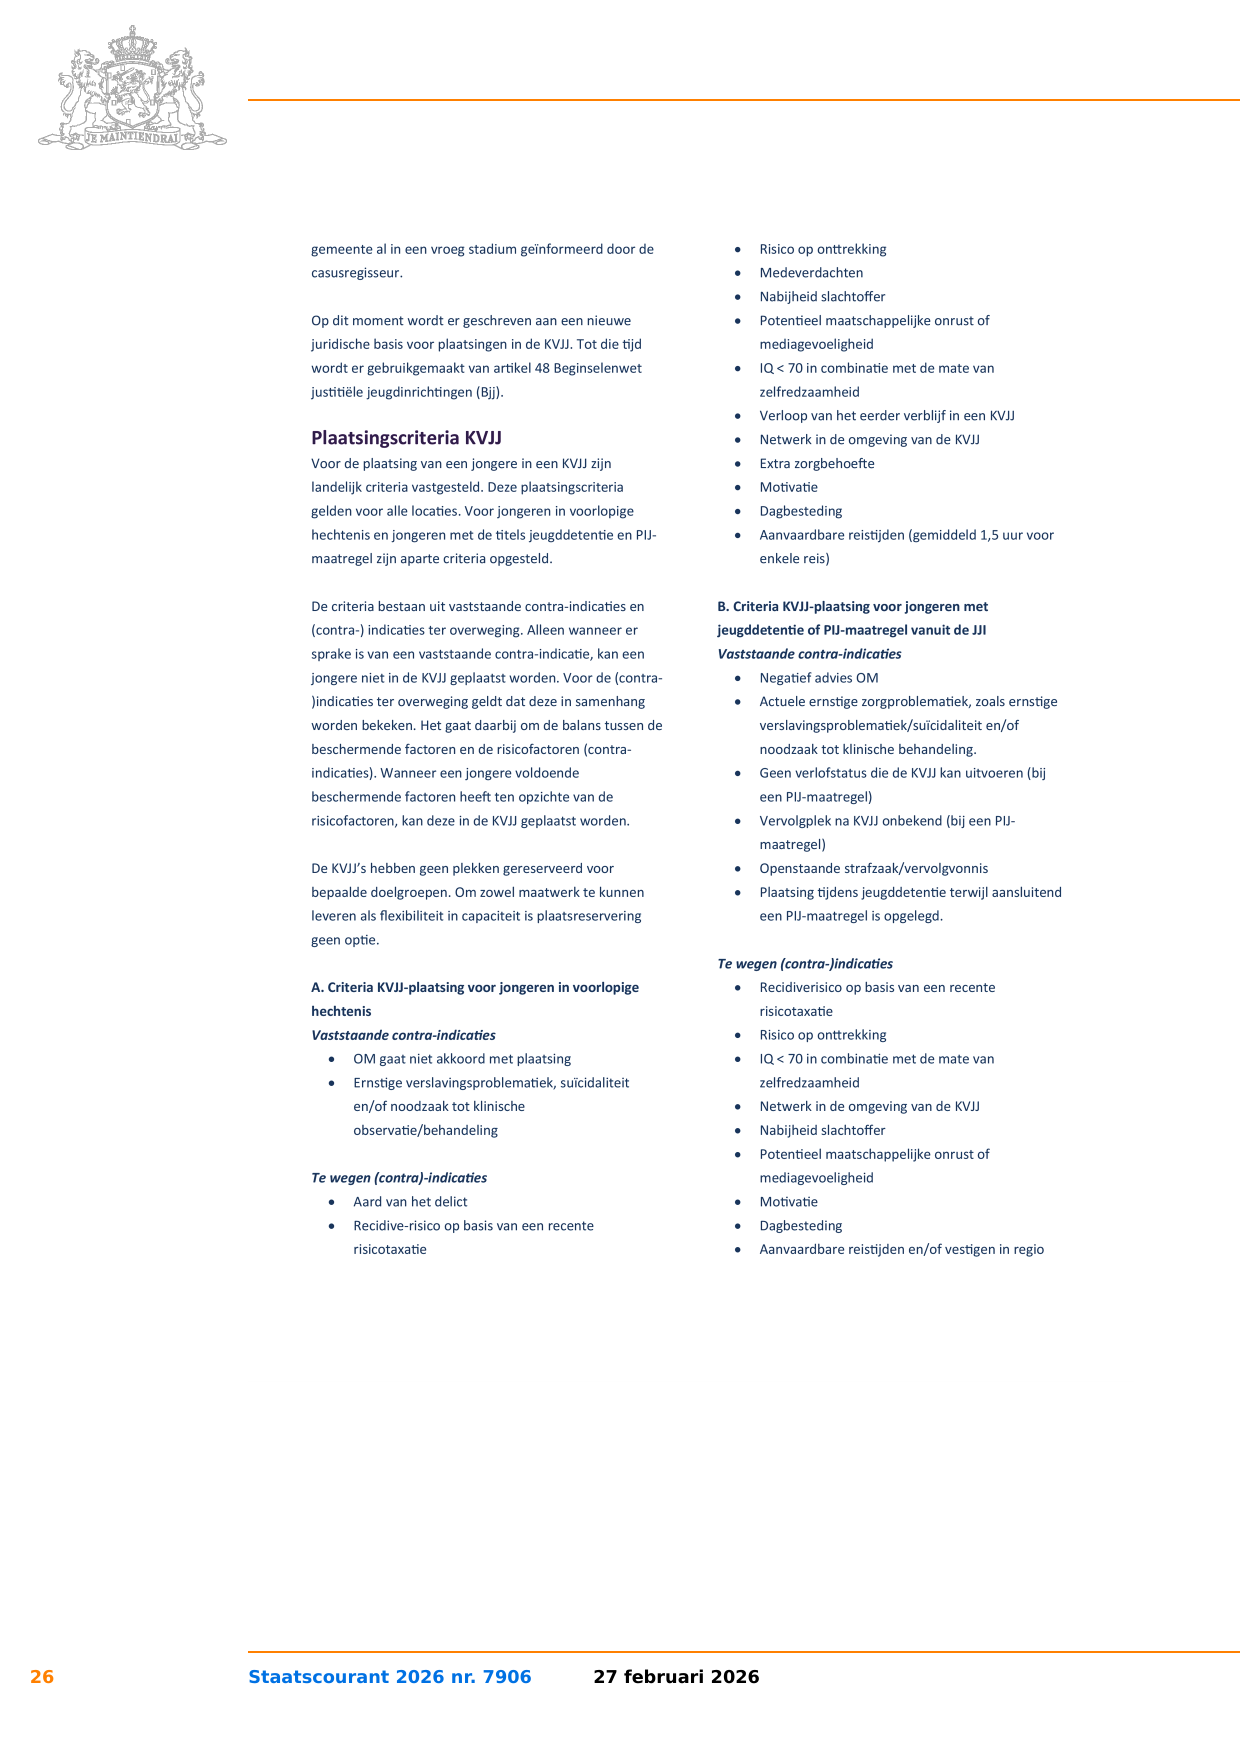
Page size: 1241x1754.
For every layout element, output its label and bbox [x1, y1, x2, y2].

picture [248, 130, 1134, 1382]
picture [38, 25, 227, 150]
